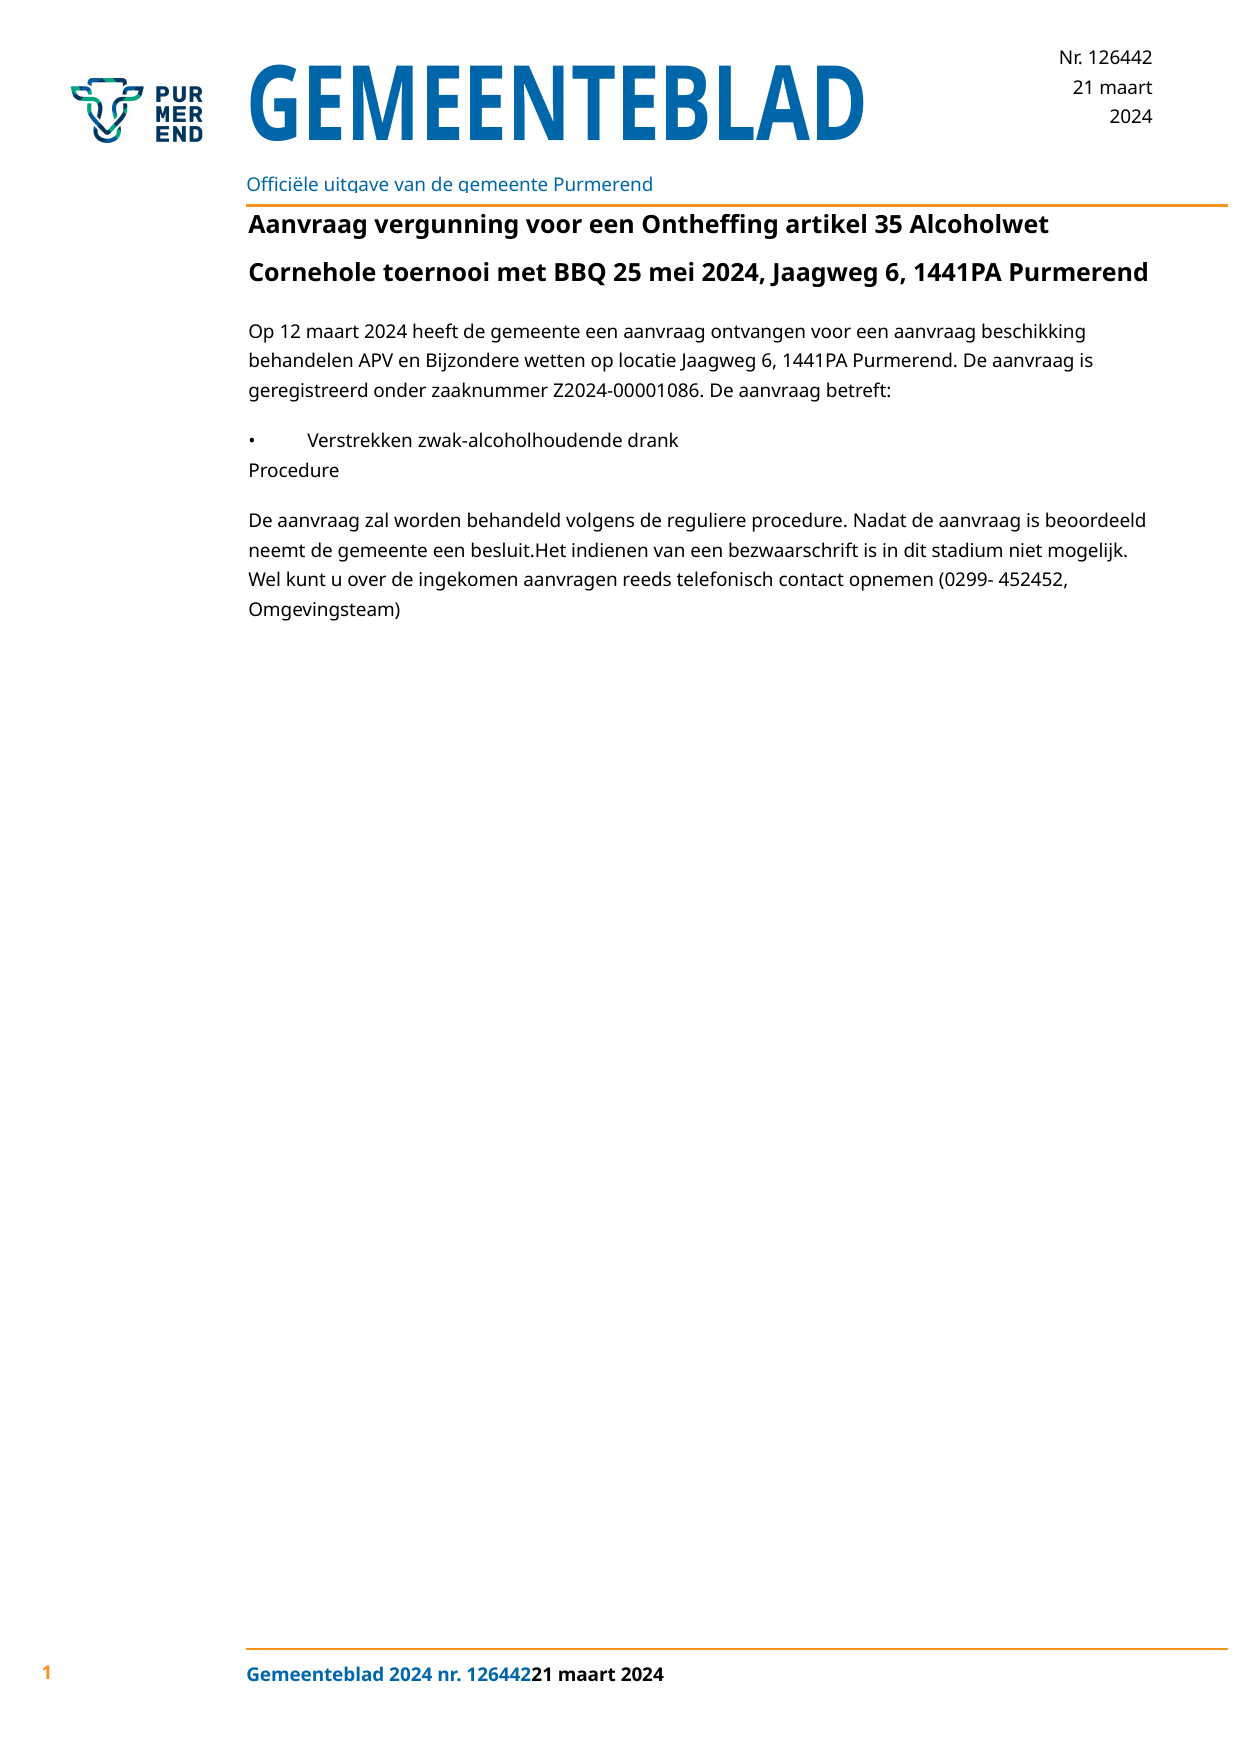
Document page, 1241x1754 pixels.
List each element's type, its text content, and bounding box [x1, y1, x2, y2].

text Op 12 maart 2024 heeft de gemeente een aanvraag ontvangen voor een aanvraag beschikking behandelen APV en Bijzondere wetten op locatie Jaagweg 6, 1441PA Purmerend. De aanvraag is geregistreerd onder zaaknummer Z2024-00001086. De aanvraag betreft: [248, 318, 1152, 403]
text De aanvraag zal worden behandeld volgens de reguliere procedure. Nadat de aanvraag is beoordeeld neemt de gemeente een besluit.Het indienen van een bezwaarschrift is in dit stadium niet mogelijk. Wel kunt u over de ingekomen aanvragen reeds telefonisch contact opnemen (0299- 452452, Omgevingsteam) [248, 507, 1152, 622]
picture [41, 47, 231, 172]
list Verstrekken zwak-alcoholhoudende drank [248, 427, 1152, 453]
text Procedure [248, 457, 1152, 483]
text Aanvraag vergunning voor een Ontheffing artikel 35 Alcoholwet Cornehole toernooi met BBQ 25 mei 2024, Jaagweg 6, 1441PA Purmerend [248, 207, 1152, 288]
